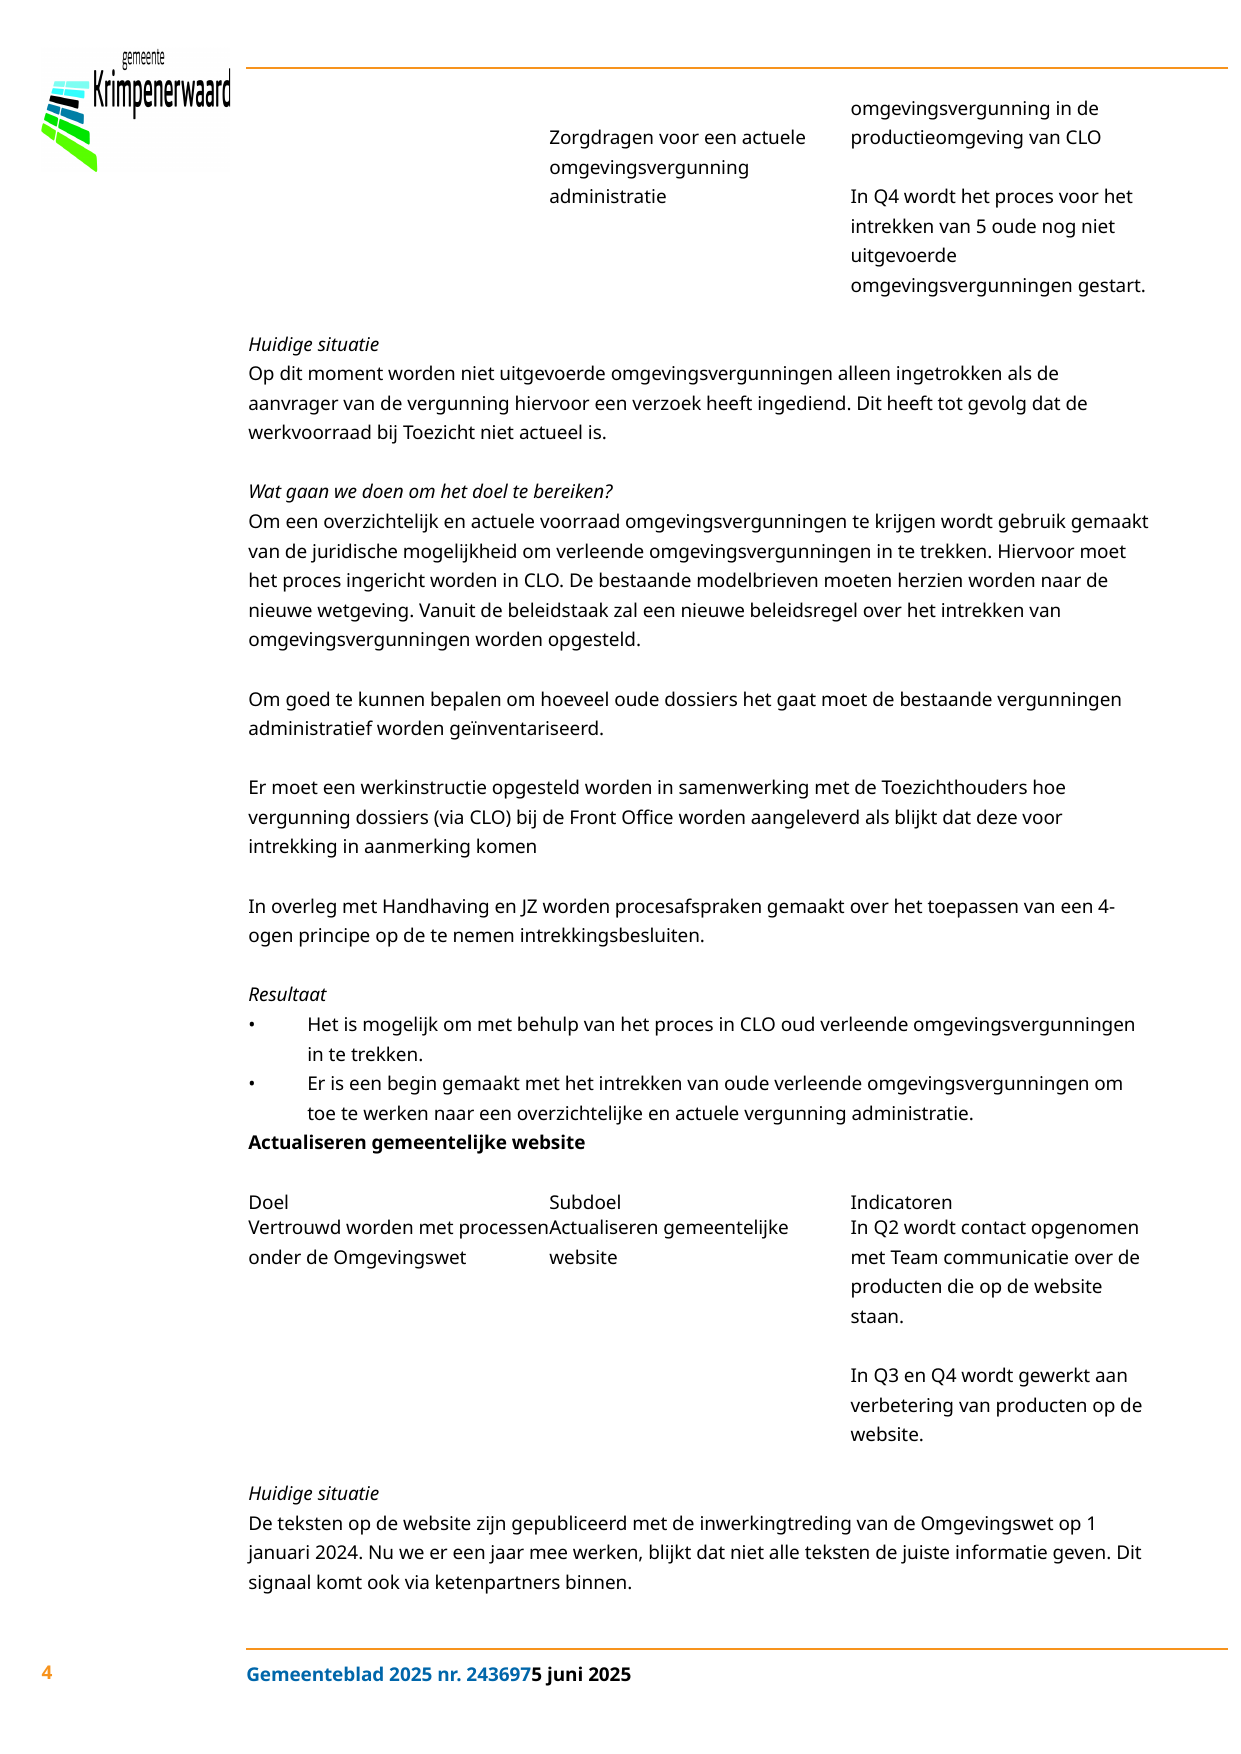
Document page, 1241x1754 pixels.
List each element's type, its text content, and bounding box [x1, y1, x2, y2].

text Om een overzichtelijk en actuele voorraad omgevingsvergunningen te krijgen wordt gebruik gemaakt van de juridische mogelijkheid om verleende omgevingsvergunningen in te trekken. Hiervoor moet het proces ingericht worden in CLO. De bestaande modelbrieven moeten herzien worden naar de nieuwe wetgeving. Vanuit de beleidstaak zal een nieuwe beleidsregel over het intrekken van omgevingsvergunningen worden opgesteld. [248, 508, 1152, 652]
text Resultaat [248, 982, 1152, 1007]
table_header Indicatoren [850, 1189, 1152, 1214]
picture [41, 47, 231, 172]
table_cell Vertrouwd worden met processen onder de Omgevingswet [248, 1215, 549, 1447]
table_header Doel [248, 1189, 549, 1214]
table_cell omgevingsvergunning in de productieomgeving van CLO In Q4 wordt het proces voor het intrekken van 5 oude nog niet uitgevoerde omgevingsvergunningen gestart. [850, 95, 1152, 298]
text Huidige situatie [248, 331, 1152, 357]
list Er is een begin gemaakt met het intrekken van oude verleende omgevingsvergunningen om toe te werken naar een overzichtelijke en actuele vergunning administratie. [248, 1070, 1152, 1126]
list Het is mogelijk om met behulp van het proces in CLO oud verleende omgevingsvergunningen in te trekken. [248, 1011, 1152, 1067]
table_header Subdoel [549, 1189, 850, 1214]
text Op dit moment worden niet uitgevoerde omgevingsvergunningen alleen ingetrokken als de aanvrager van de vergunning hiervoor een verzoek heeft ingediend. Dit heeft tot gevolg dat de werkvoorraad bij Toezicht niet actueel is. [248, 360, 1152, 445]
text Er moet een werkinstructie opgesteld worden in samenwerking met de Toezichthouders hoe vergunning dossiers (via CLO) bij de Front Office worden aangeleverd als blijkt dat deze voor intrekking in aanmerking komen [248, 774, 1152, 859]
text Huidige situatie [248, 1480, 1152, 1506]
table_cell Actualiseren gemeentelijke website [549, 1215, 850, 1447]
table_cell Zorgdragen voor een actuele omgevingsvergunning administratie [549, 95, 850, 298]
text Om goed te kunnen bepalen om hoeveel oude dossiers het gaat moet de bestaande vergunningen administratief worden geïnventariseerd. [248, 686, 1152, 741]
table_cell [248, 95, 549, 298]
table_cell In Q2 wordt contact opgenomen met Team communicatie over de producten die op de website staan. In Q3 en Q4 wordt gewerkt aan verbetering van producten op de website. [850, 1215, 1152, 1447]
text Wat gaan we doen om het doel te bereiken? [248, 479, 1152, 504]
text De teksten op de website zijn gepubliceerd met de inwerkingtreding van de Omgevingswet op 1 januari 2024. Nu we er een jaar mee werken, blijkt dat niet alle teksten de juiste informatie geven. Dit signaal komt ook via ketenpartners binnen. [248, 1510, 1152, 1595]
text Actualiseren gemeentelijke website [248, 1129, 1152, 1155]
text In overleg met Handhaving en JZ worden procesafspraken gemaakt over het toepassen van een 4-ogen principe op de te nemen intrekkingsbesluiten. [248, 893, 1152, 948]
